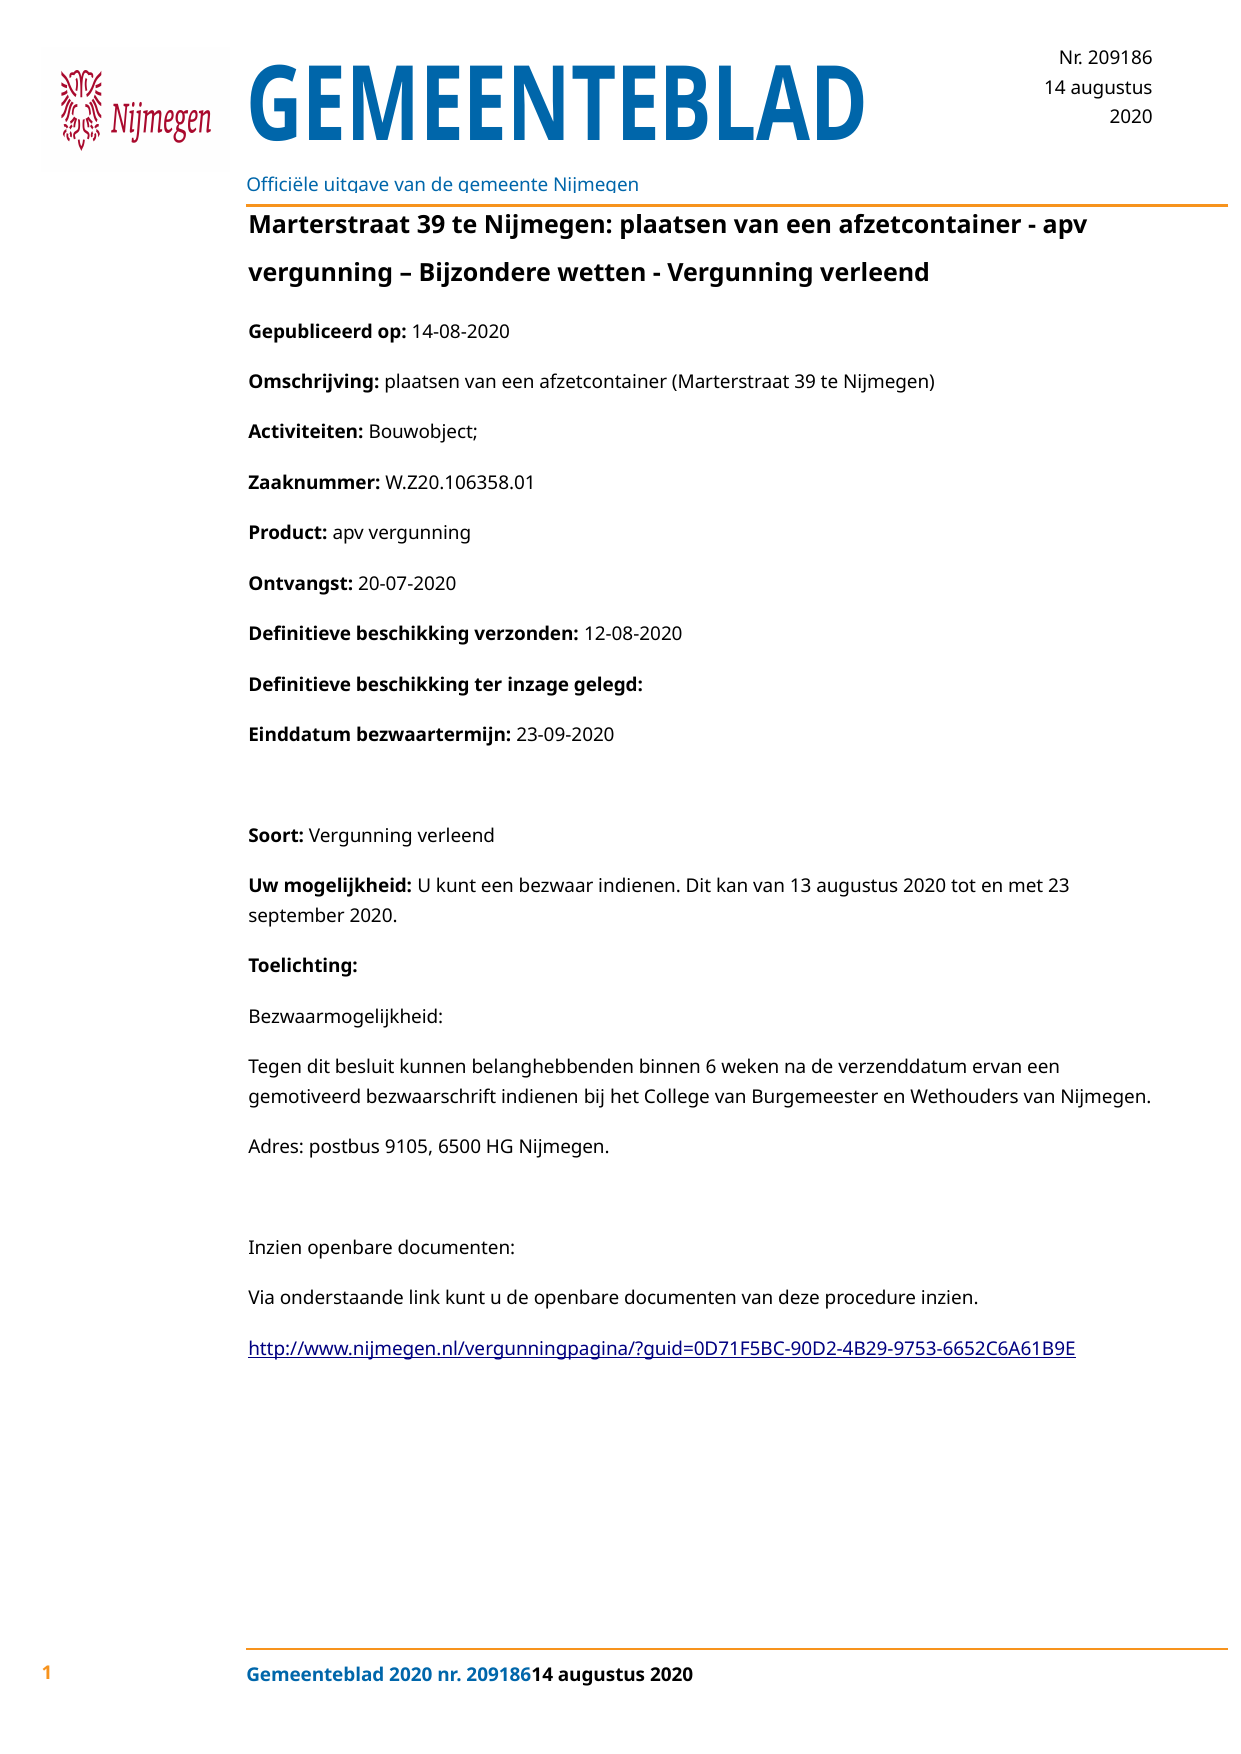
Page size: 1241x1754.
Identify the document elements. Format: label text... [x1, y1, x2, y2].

text Bezwaarmogelijkheid: [248, 1003, 1152, 1029]
text Omschrijving: plaatsen van een afzetcontainer (Marterstraat 39 te Nijmegen) [248, 368, 1152, 394]
text Marterstraat 39 te Nijmegen: plaatsen van een afzetcontainer - apv vergunning – Bijzondere wetten - Vergunning verleend [248, 207, 1152, 288]
text Definitieve beschikking verzonden: 12-08-2020 [248, 620, 1152, 646]
text Via onderstaande link kunt u de openbare documenten van deze procedure inzien. [248, 1284, 1152, 1310]
text Adres: postbus 9105, 6500 HG Nijmegen. [248, 1133, 1152, 1159]
picture [41, 47, 231, 172]
text Uw mogelijkheid: U kunt een bezwaar indienen. Dit kan van 13 augustus 2020 tot en met 23 september 2020. [248, 872, 1152, 928]
text Soort: Vergunning verleend [248, 822, 1152, 848]
text Gepubliceerd op: 14-08-2020 [248, 318, 1152, 344]
text Einddatum bezwaartermijn: 23-09-2020 [248, 721, 1152, 747]
text Toelichting: [248, 952, 1152, 978]
text http://www.nijmegen.nl/vergunningpagina/?guid=0D71F5BC-90D2-4B29-9753-6652C6A61B9E [248, 1335, 1152, 1361]
text Ontvangst: 20-07-2020 [248, 570, 1152, 596]
text Activiteiten: Bouwobject; [248, 419, 1152, 444]
text Product: apv vergunning [248, 519, 1152, 545]
text Tegen dit besluit kunnen belanghebbenden binnen 6 weken na de verzenddatum ervan een gemotiveerd bezwaarschrift indienen bij het College van Burgemeester en Wethouders van Nijmegen. [248, 1053, 1152, 1109]
text Inzien openbare documenten: [248, 1234, 1152, 1260]
text Zaaknummer: W.Z20.106358.01 [248, 469, 1152, 495]
text Definitieve beschikking ter inzage gelegd: [248, 671, 1152, 697]
